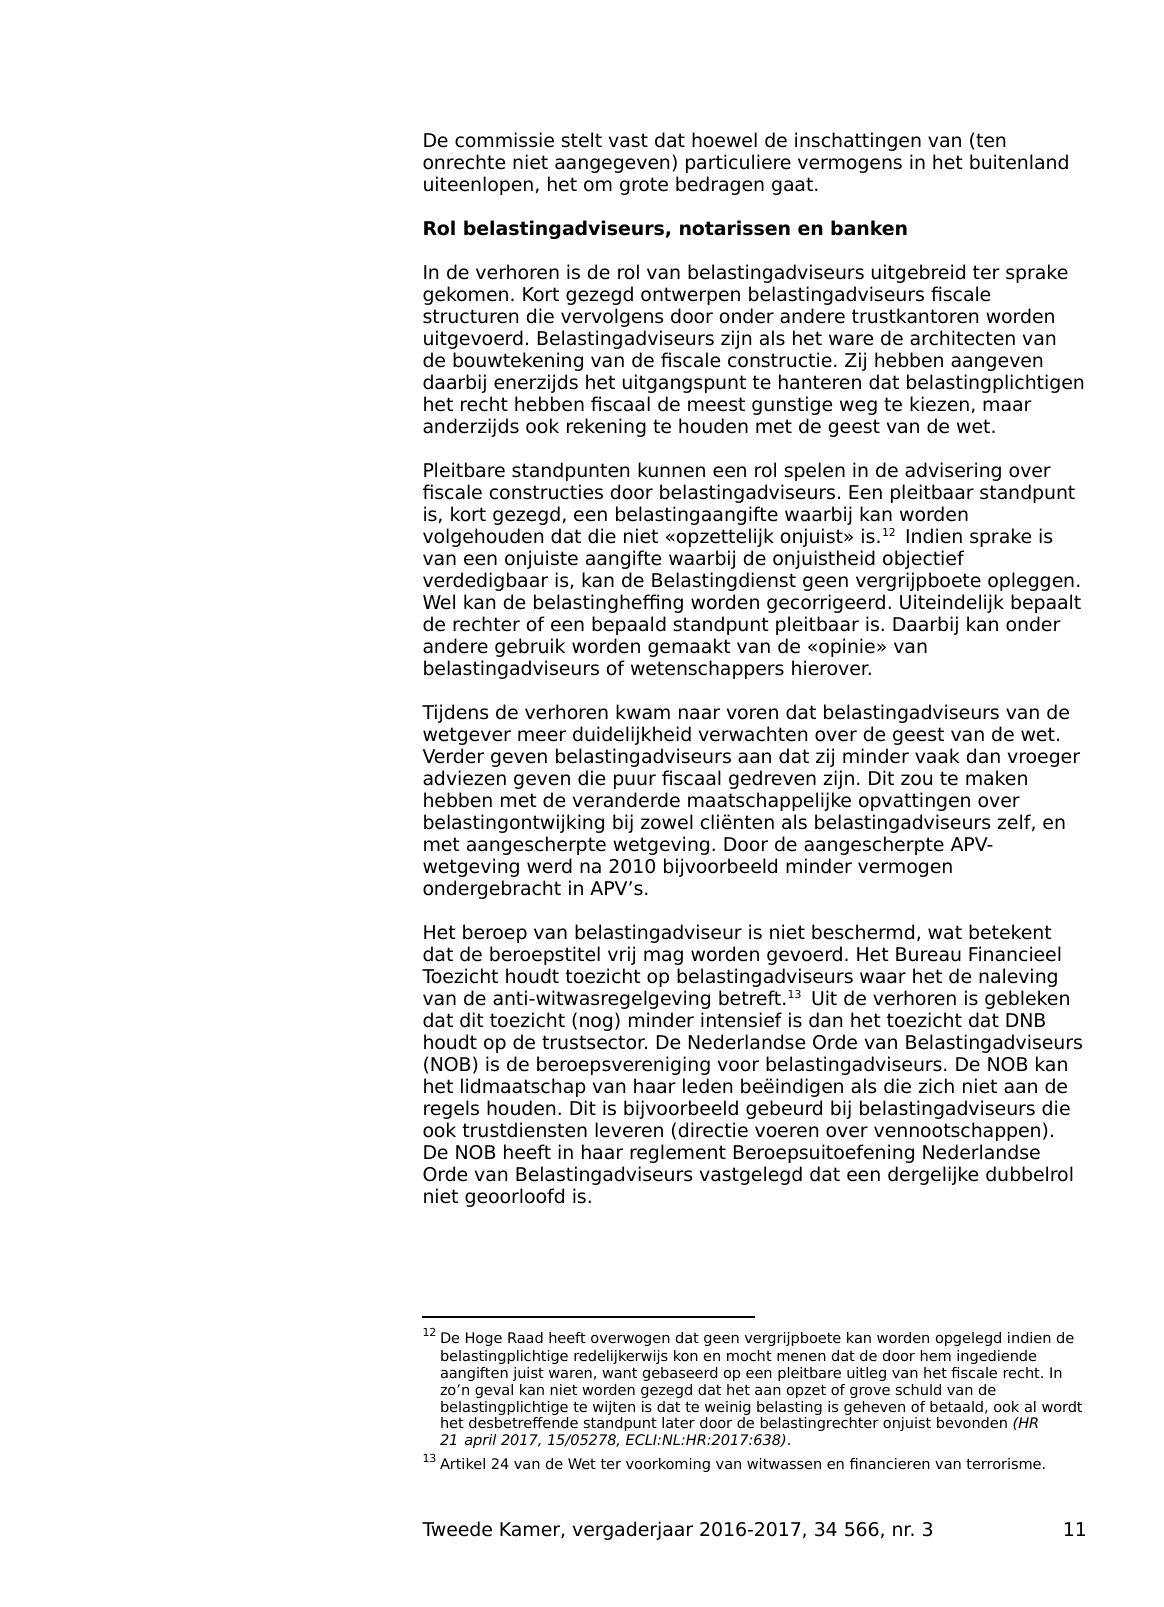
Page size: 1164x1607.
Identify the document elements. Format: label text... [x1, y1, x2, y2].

text Artikel 24 van de Wet ter voorkoming van witwassen en financieren van terrorisme. [422, 1452, 1087, 1474]
text In de verhoren is de rol van belastingadviseurs uitgebreid ter sprake gekomen. Kort gezegd ontwerpen belastingadviseurs fiscale structuren die vervolgens door onder andere trustkantoren worden uitgevoerd. Belastingadviseurs zijn als het ware de architecten van de bouwtekening van de fiscale constructie. Zij hebben aangeven daarbij enerzijds het uitgangspunt te hanteren dat belastingplichtigen het recht hebben fiscaal de meest gunstige weg te kiezen, maar anderzijds ook rekening te houden met de geest van de wet. [422, 262, 1087, 438]
text Tijdens de verhoren kwam naar voren dat belastingadviseurs van de wetgever meer duidelijkheid verwachten over de geest van de wet. Verder geven belastingadviseurs aan dat zij minder vaak dan vroeger adviezen geven die puur fiscaal gedreven zijn. Dit zou te maken hebben met de veranderde maatschappelijke opvattingen over belastingontwijking bij zowel cliënten als belastingadviseurs zelf, en met aangescherpte wetgeving. Door de aangescherpte APV-wetgeving werd na 2010 bijvoorbeeld minder vermogen ondergebracht in APV’s. [422, 702, 1087, 900]
text Het beroep van belastingadviseur is niet beschermd, wat betekent dat de beroepstitel vrij mag worden gevoerd. Het Bureau Financieel Toezicht houdt toezicht op belastingadviseurs waar het de naleving van de anti-witwasregelgeving betreft. Uit de verhoren is gebleken dat dit toezicht (nog) minder intensief is dan het toezicht dat DNB houdt op de trustsector. De Nederlandse Orde van Belastingadviseurs (NOB) is de beroepsvereniging voor belastingadviseurs. De NOB kan het lidmaatschap van haar leden beëindigen als die zich niet aan de regels houden. Dit is bijvoorbeeld gebeurd bij belastingadviseurs die ook trustdiensten leveren (directie voeren over vennootschappen). De NOB heeft in haar reglement Beroepsuitoefening Nederlandse Orde van Belastingadviseurs vastgelegd dat een dergelijke dubbelrol niet geoorloofd is. [422, 922, 1087, 1208]
text De commissie stelt vast dat hoewel de inschattingen van (ten onrechte niet aangegeven) particuliere vermogens in het buitenland uiteenlopen, het om grote bedragen gaat. [422, 130, 1087, 196]
text Pleitbare standpunten kunnen een rol spelen in de advisering over fiscale constructies door belastingadviseurs. Een pleitbaar standpunt is, kort gezegd, een belastingaangifte waarbij kan worden volgehouden dat die niet «opzettelijk onjuist» is. Indien sprake is van een onjuiste aangifte waarbij de onjuistheid objectief verdedigbaar is, kan de Belastingdienst geen vergrijpboete opleggen. Wel kan de belastingheffing worden gecorrigeerd. Uiteindelijk bepaalt de rechter of een bepaald standpunt pleitbaar is. Daarbij kan onder andere gebruik worden gemaakt van de «opinie» van belastingadviseurs of wetenschappers hierover. [422, 460, 1087, 680]
subtitle Rol belastingadviseurs, notarissen en banken [422, 218, 1087, 240]
text De Hoge Raad heeft overwogen dat geen vergrijpboete kan worden opgelegd indien de belastingplichtige redelijkerwijs kon en mocht menen dat de door hem ingediende aangiften juist waren, want gebaseerd op een pleitbare uitleg van het fiscale recht. In zo’n geval kan niet worden gezegd dat het aan opzet of grove schuld van de belastingplichtige te wijten is dat te weinig belasting is geheven of betaald, ook al wordt het desbetreffende standpunt later door de belastingrechter onjuist bevonden (HR 21 april 2017, 15/05278, ECLI:NL:HR:2017:638). [422, 1326, 1087, 1449]
